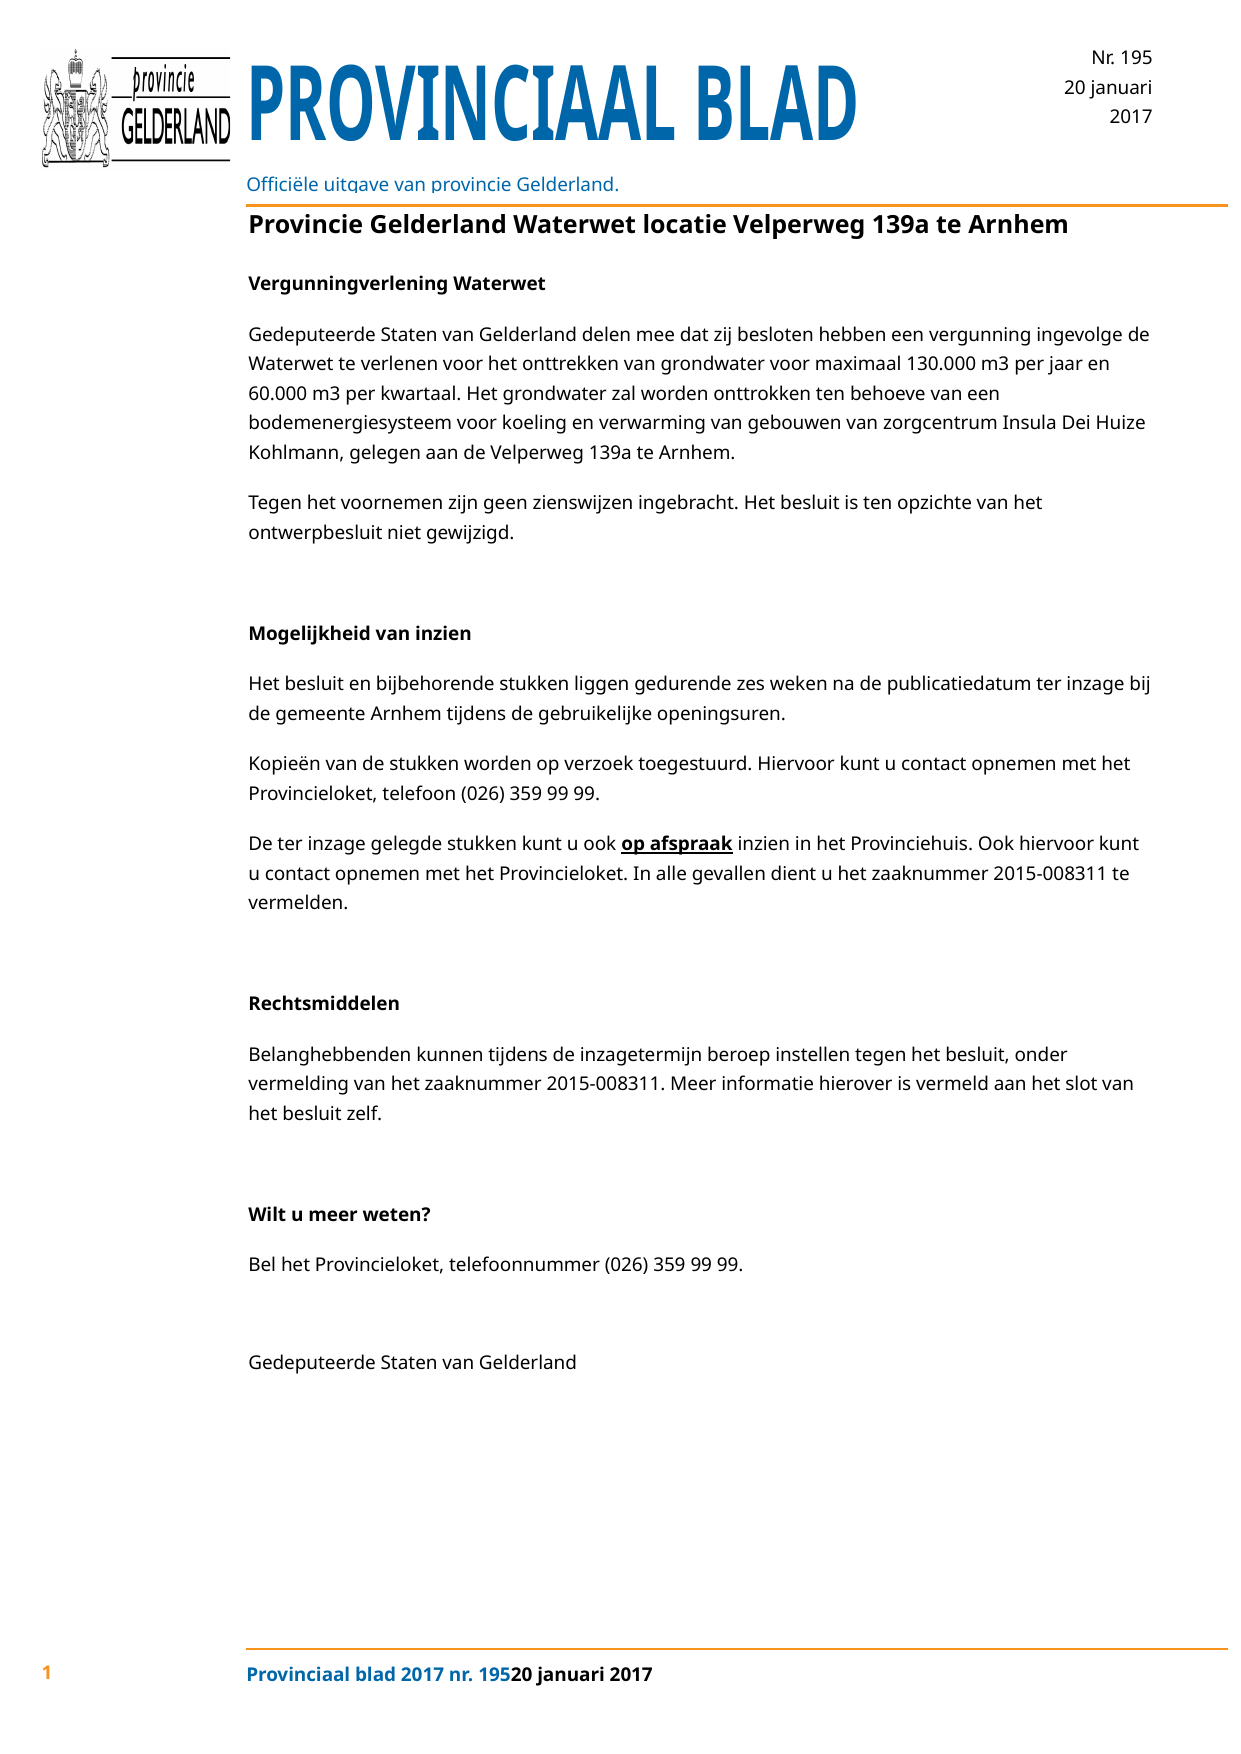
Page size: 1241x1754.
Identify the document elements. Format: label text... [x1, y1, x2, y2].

text De ter inzage gelegde stukken kunt u ook op afspraak inzien in het Provinciehuis. Ook hiervoor kunt u contact opnemen met het Provincieloket. In alle gevallen dient u het zaaknummer 2015-008311 te vermelden. [248, 830, 1152, 915]
text Kopieën van de stukken worden op verzoek toegestuurd. Hiervoor kunt u contact opnemen met het Provincieloket, telefoon (026) 359 99 99. [248, 750, 1152, 806]
text Gedeputeerde Staten van Gelderland [248, 1349, 1152, 1375]
text Wilt u meer weten? [248, 1201, 1152, 1226]
text Rechtsmiddelen [248, 990, 1152, 1016]
text Vergunningverlening Waterwet [248, 270, 1152, 296]
text Het besluit en bijbehorende stukken liggen gedurende zes weken na de publicatiedatum ter inzage bij de gemeente Arnhem tijdens de gebruikelijke openingsuren. [248, 670, 1152, 726]
text Tegen het voornemen zijn geen zienswijzen ingebracht. Het besluit is ten opzichte van het ontwerpbesluit niet gewijzigd. [248, 489, 1152, 545]
picture [41, 47, 231, 172]
text Bel het Provincieloket, telefoonnummer (026) 359 99 99. [248, 1251, 1152, 1277]
text Mogelijkheid van inzien [248, 620, 1152, 646]
text Belanghebbenden kunnen tijdens de inzagetermijn beroep instellen tegen het besluit, onder vermelding van het zaaknummer 2015-008311. Meer informatie hierover is vermeld aan het slot van het besluit zelf. [248, 1041, 1152, 1126]
text Gedeputeerde Staten van Gelderland delen mee dat zij besloten hebben een vergunning ingevolge de Waterwet te verlenen voor het onttrekken van grondwater voor maximaal 130.000 m3 per jaar en 60.000 m3 per kwartaal. Het grondwater zal worden onttrokken ten behoeve van een bodemenergiesysteem voor koeling en verwarming van gebouwen van zorgcentrum Insula Dei Huize Kohlmann, gelegen aan de Velperweg 139a te Arnhem. [248, 321, 1152, 465]
text Provincie Gelderland Waterwet locatie Velperweg 139a te Arnhem [248, 207, 1152, 241]
